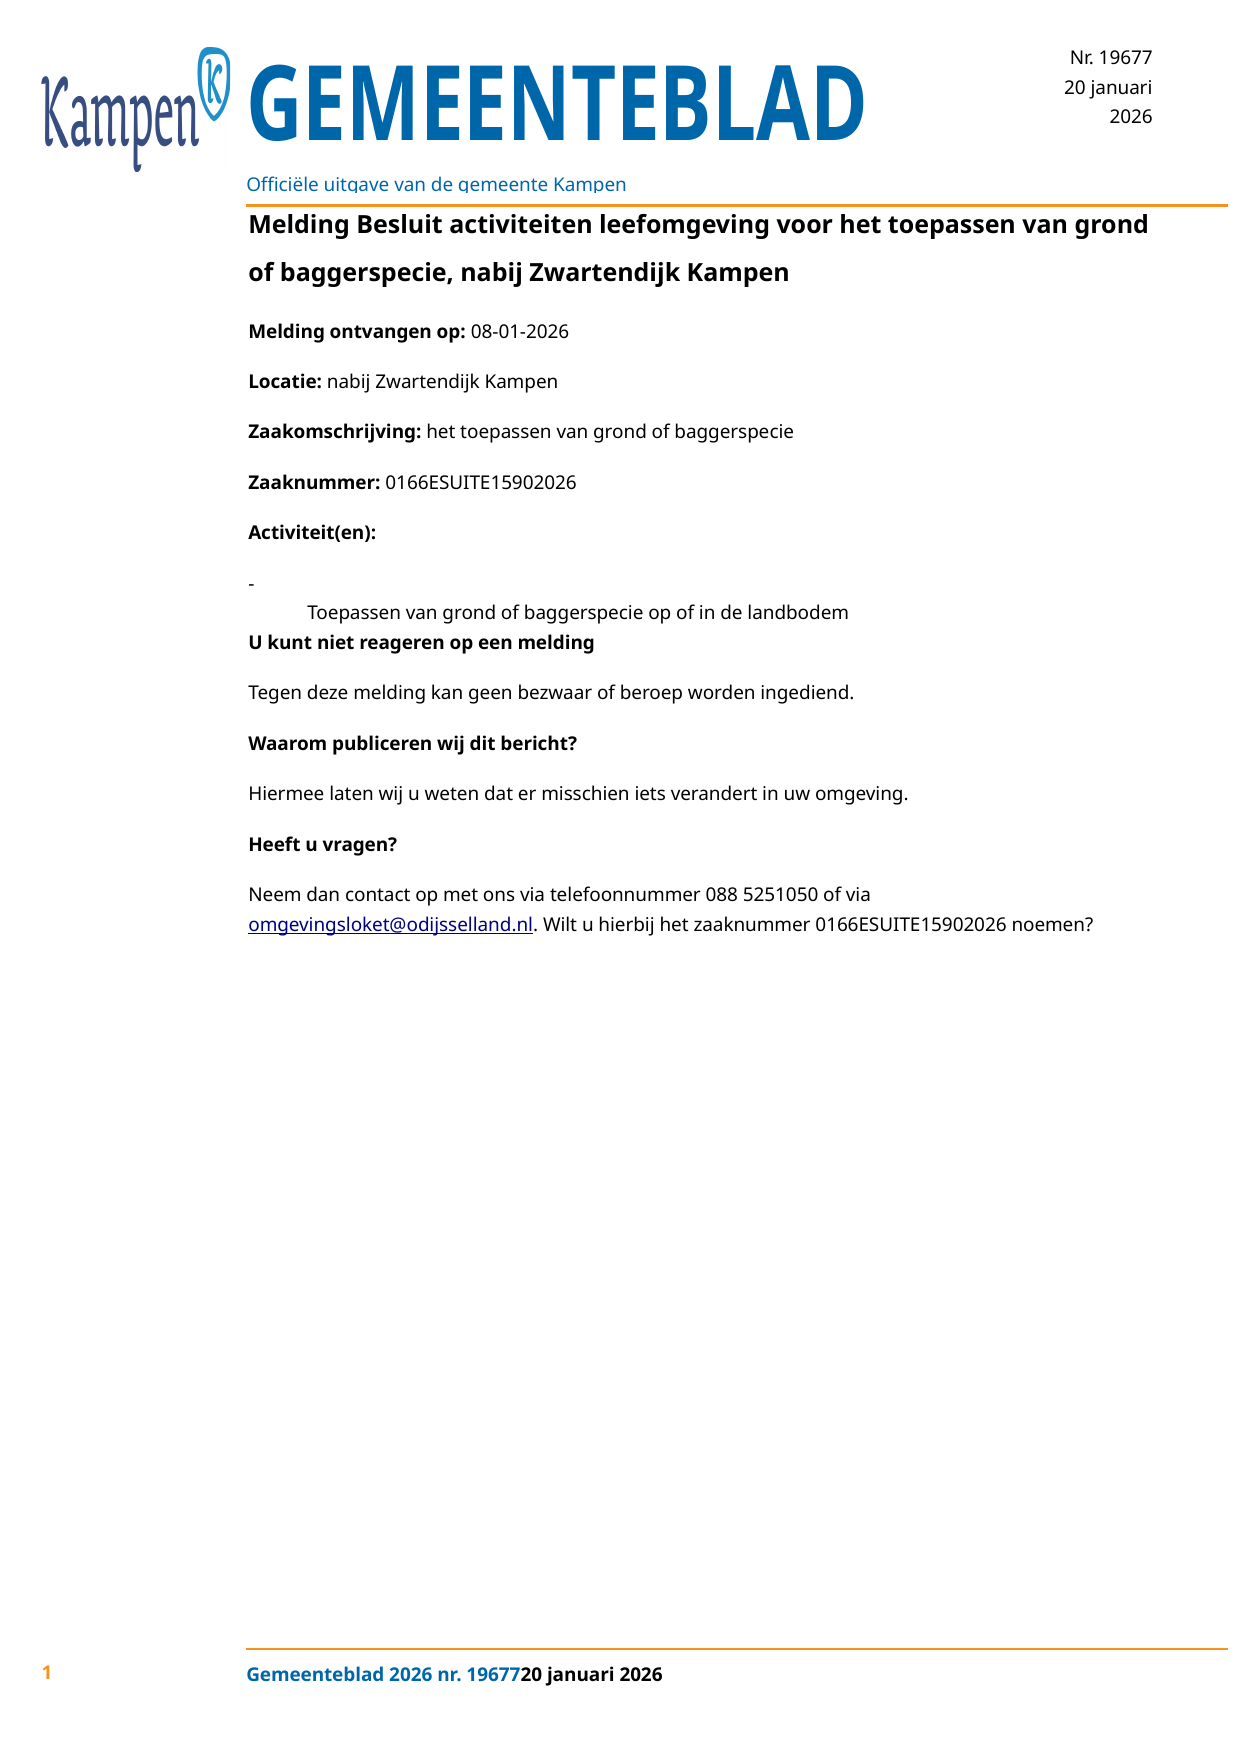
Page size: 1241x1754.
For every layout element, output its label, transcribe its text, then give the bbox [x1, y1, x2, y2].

text Hiermee laten wij u weten dat er misschien iets verandert in uw omgeving. [248, 780, 1152, 806]
text Zaaknummer: 0166ESUITE15902026 [248, 469, 1152, 495]
text U kunt niet reageren op een melding [248, 629, 1152, 655]
text Tegen deze melding kan geen bezwaar of beroep worden ingediend. [248, 679, 1152, 705]
text Heeft u vragen? [248, 831, 1152, 857]
list Toepassen van grond of baggerspecie op of in de landbodem [248, 599, 1152, 625]
picture [41, 47, 231, 172]
text Melding ontvangen op: 08-01-2026 [248, 318, 1152, 344]
text Activiteit(en): [248, 519, 1152, 545]
text Waarom publiceren wij dit bericht? [248, 730, 1152, 756]
text Zaakomschrijving: het toepassen van grond of baggerspecie [248, 419, 1152, 444]
text Locatie: nabij Zwartendijk Kampen [248, 368, 1152, 394]
text Neem dan contact op met ons via telefoonnummer 088 5251050 of via omgevingsloket@odijsselland.nl. Wilt u hierbij het zaaknummer 0166ESUITE15902026 noemen? [248, 881, 1152, 937]
text Melding Besluit activiteiten leefomgeving voor het toepassen van grond of baggerspecie, nabij Zwartendijk Kampen [248, 207, 1152, 288]
